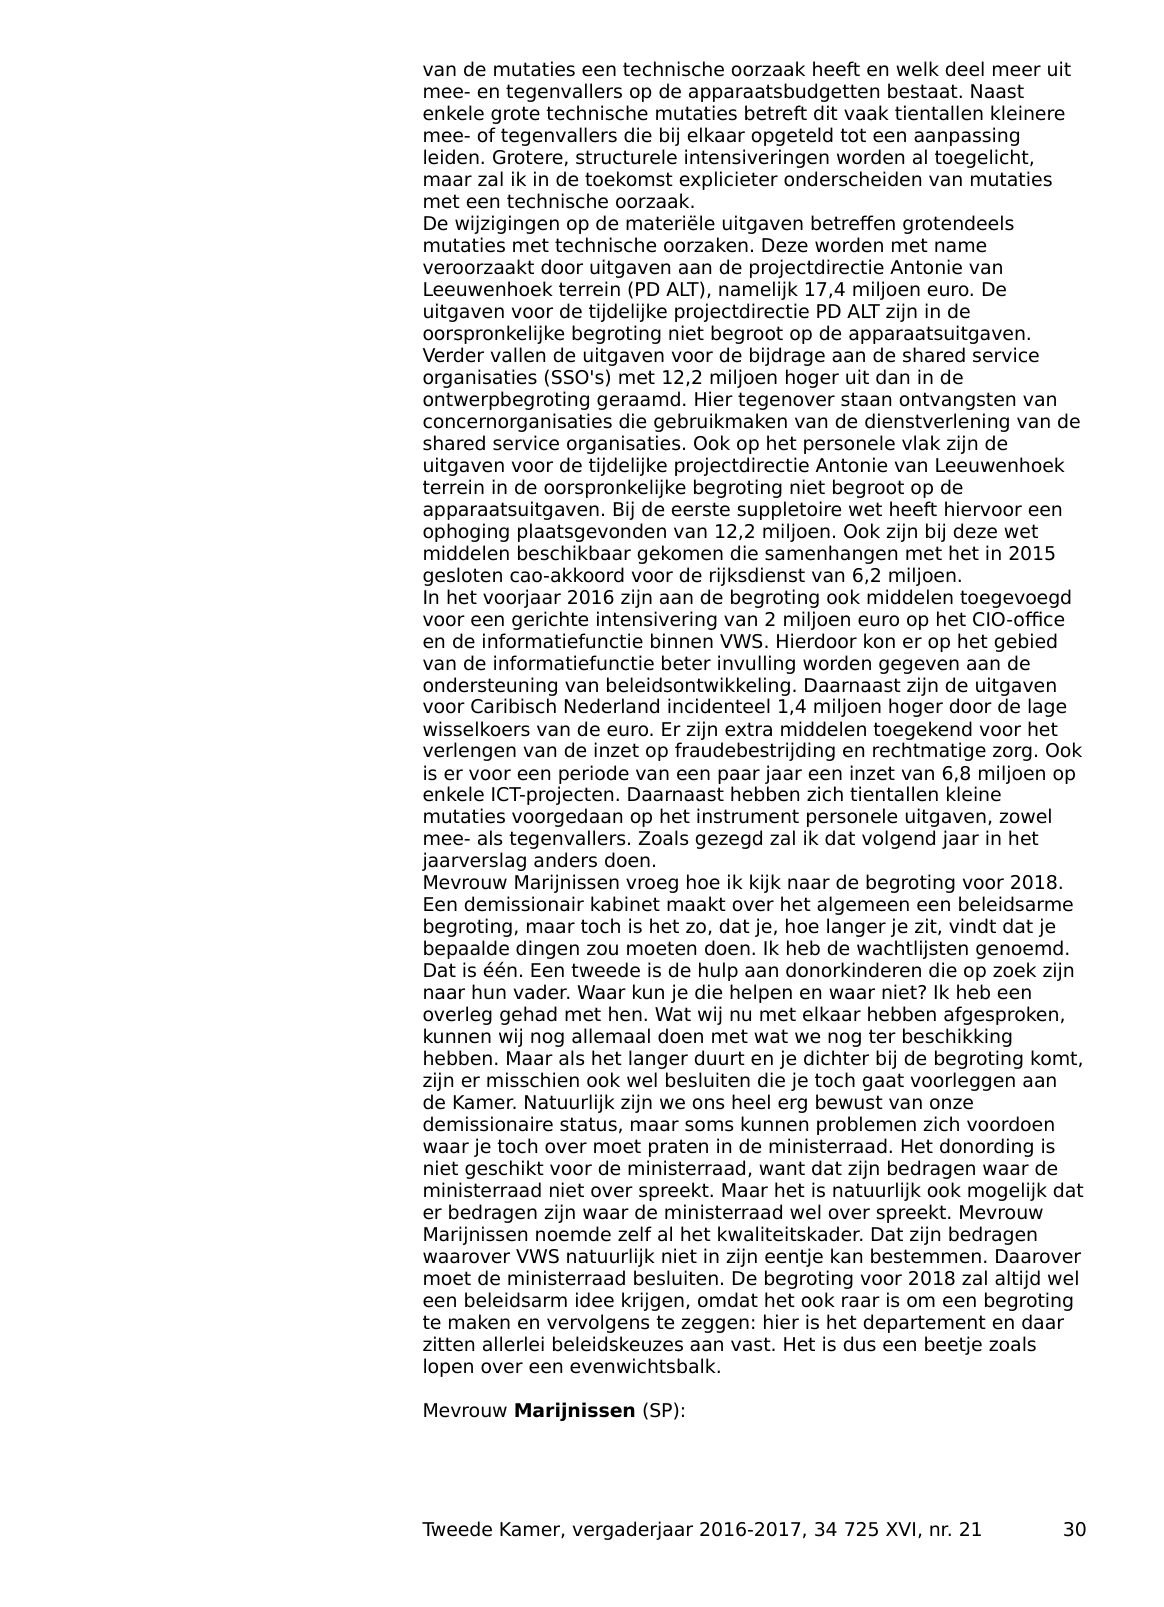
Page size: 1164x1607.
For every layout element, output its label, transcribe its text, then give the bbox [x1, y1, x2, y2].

text Mevrouw Marijnissen (SP): [422, 1400, 1087, 1422]
text De wijzigingen op de materiële uitgaven betreffen grotendeels mutaties met technische oorzaken. Deze worden met name veroorzaakt door uitgaven aan de projectdirectie Antonie van Leeuwenhoek terrein (PD ALT), namelijk 17,4 miljoen euro. De uitgaven voor de tijdelijke projectdirectie PD ALT zijn in de oorspronkelijke begroting niet begroot op de apparaatsuitgaven. Verder vallen de uitgaven voor de bijdrage aan de shared service organisaties (SSO's) met 12,2 miljoen hoger uit dan in de ontwerpbegroting geraamd. Hier tegenover staan ontvangsten van concernorganisaties die gebruikmaken van de dienstverlening van de shared service organisaties. Ook op het personele vlak zijn de uitgaven voor de tijdelijke projectdirectie Antonie van Leeuwenhoek terrein in de oorspronkelijke begroting niet begroot op de apparaatsuitgaven. Bij de eerste suppletoire wet heeft hiervoor een ophoging plaatsgevonden van 12,2 miljoen. Ook zijn bij deze wet middelen beschikbaar gekomen die samenhangen met het in 2015 gesloten cao-akkoord voor de rijksdienst van 6,2 miljoen. [422, 213, 1087, 587]
text Mevrouw Marijnissen vroeg hoe ik kijk naar de begroting voor 2018. Een demissionair kabinet maakt over het algemeen een beleidsarme begroting, maar toch is het zo, dat je, hoe langer je zit, vindt dat je bepaalde dingen zou moeten doen. Ik heb de wachtlijsten genoemd. Dat is één. Een tweede is de hulp aan donorkinderen die op zoek zijn naar hun vader. Waar kun je die helpen en waar niet? Ik heb een overleg gehad met hen. Wat wij nu met elkaar hebben afgesproken, kunnen wij nog allemaal doen met wat we nog ter beschikking hebben. Maar als het langer duurt en je dichter bij de begroting komt, zijn er misschien ook wel besluiten die je toch gaat voorleggen aan de Kamer. Natuurlijk zijn we ons heel erg bewust van onze demissionaire status, maar soms kunnen problemen zich voordoen waar je toch over moet praten in de ministerraad. Het donording is niet geschikt voor de ministerraad, want dat zijn bedragen waar de ministerraad niet over spreekt. Maar het is natuurlijk ook mogelijk dat er bedragen zijn waar de ministerraad wel over spreekt. Mevrouw Marijnissen noemde zelf al het kwaliteitskader. Dat zijn bedragen waarover VWS natuurlijk niet in zijn eentje kan bestemmen. Daarover moet de ministerraad besluiten. De begroting voor 2018 zal altijd wel een beleidsarm idee krijgen, omdat het ook raar is om een begroting te maken en vervolgens te zeggen: hier is het departement en daar zitten allerlei beleidskeuzes aan vast. Het is dus een beetje zoals lopen over een evenwichtsbalk. [422, 872, 1087, 1378]
text van de mutaties een technische oorzaak heeft en welk deel meer uit mee- en tegenvallers op de apparaatsbudgetten bestaat. Naast enkele grote technische mutaties betreft dit vaak tientallen kleinere mee- of tegenvallers die bij elkaar opgeteld tot een aanpassing leiden. Grotere, structurele intensiveringen worden al toegelicht, maar zal ik in de toekomst explicieter onderscheiden van mutaties met een technische oorzaak. [422, 59, 1087, 213]
text In het voorjaar 2016 zijn aan de begroting ook middelen toegevoegd voor een gerichte intensivering van 2 miljoen euro op het CIO-office en de informatiefunctie binnen VWS. Hierdoor kon er op het gebied van de informatiefunctie beter invulling worden gegeven aan de ondersteuning van beleidsontwikkeling. Daarnaast zijn de uitgaven voor Caribisch Nederland incidenteel 1,4 miljoen hoger door de lage wisselkoers van de euro. Er zijn extra middelen toegekend voor het verlengen van de inzet op fraudebestrijding en rechtmatige zorg. Ook is er voor een periode van een paar jaar een inzet van 6,8 miljoen op enkele ICT-projecten. Daarnaast hebben zich tientallen kleine mutaties voorgedaan op het instrument personele uitgaven, zowel mee- als tegenvallers. Zoals gezegd zal ik dat volgend jaar in het jaarverslag anders doen. [422, 587, 1087, 872]
